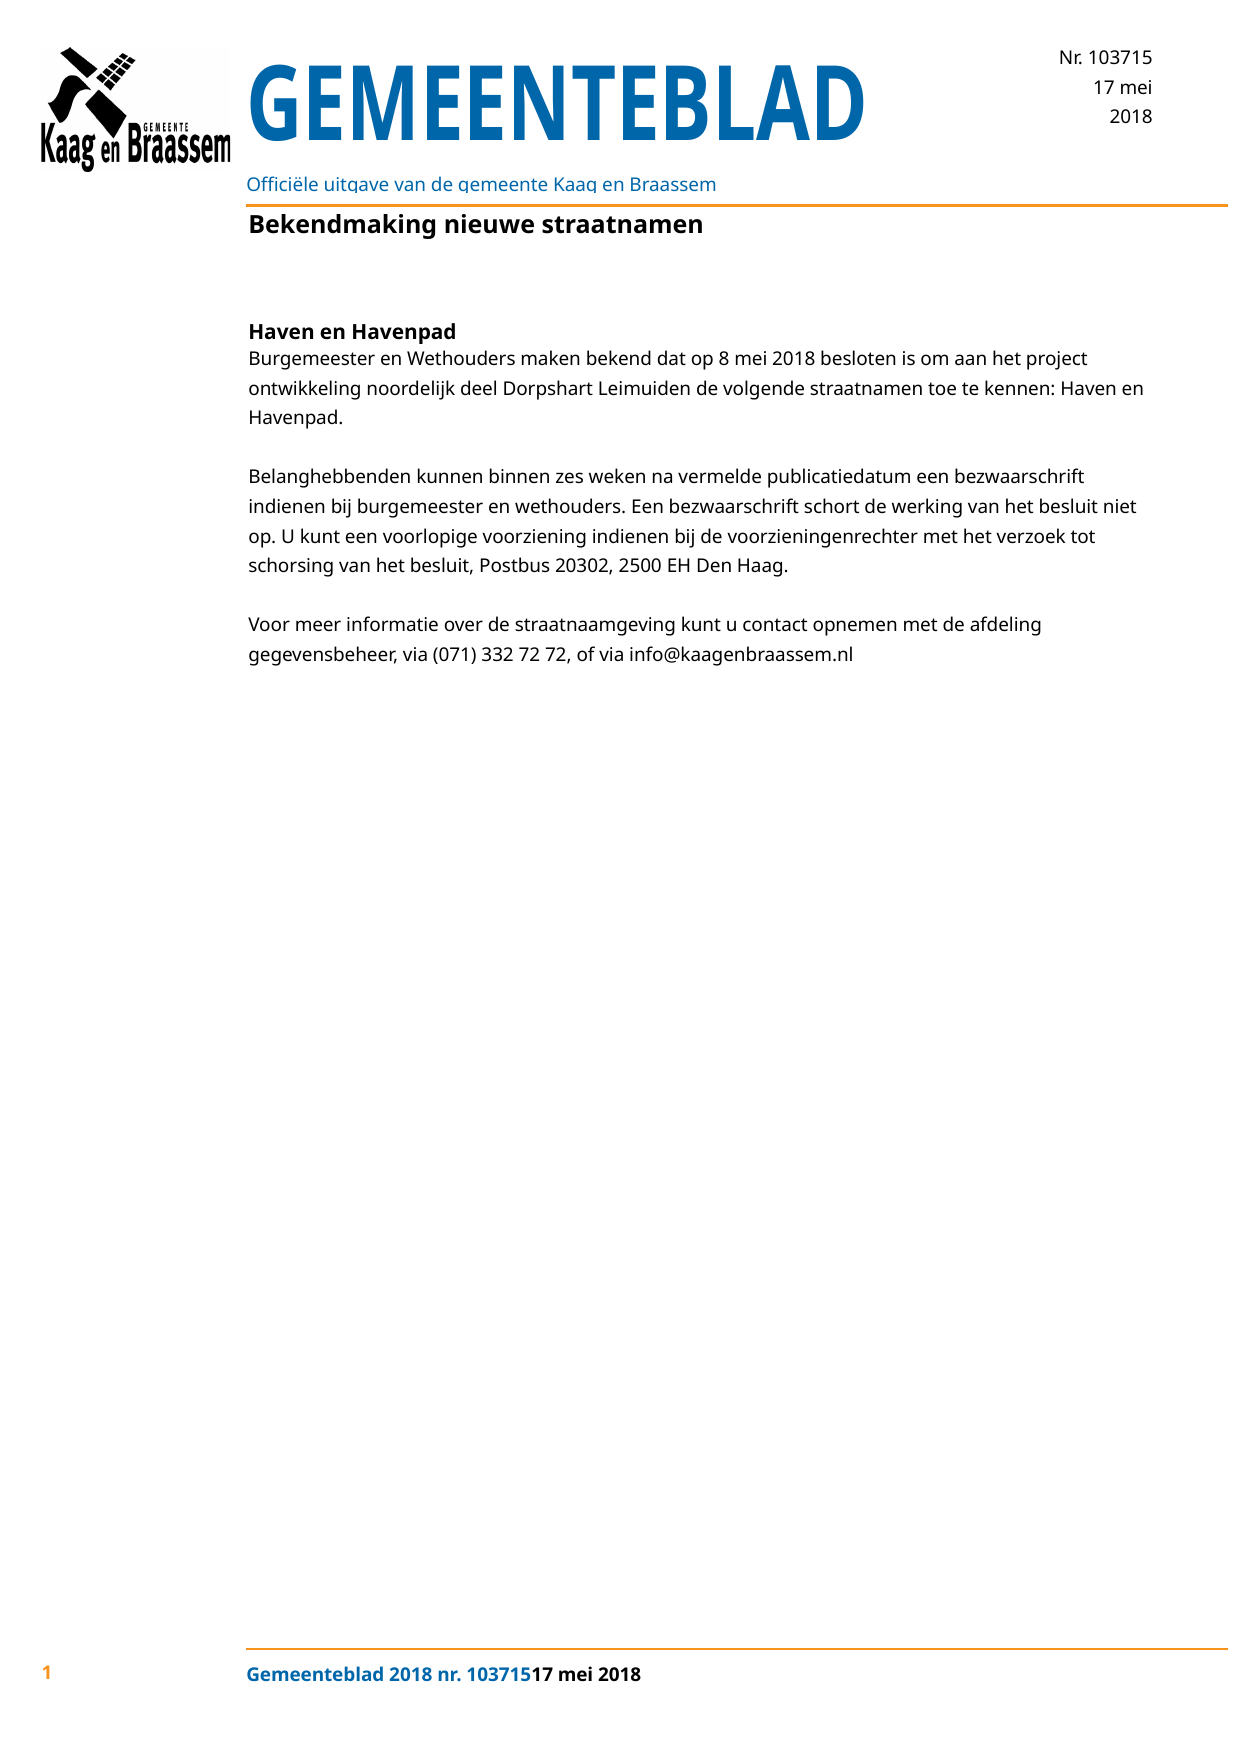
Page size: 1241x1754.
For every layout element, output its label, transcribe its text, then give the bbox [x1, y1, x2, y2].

text Burgemeester en Wethouders maken bekend dat op 8 mei 2018 besloten is om aan het project ontwikkeling noordelijk deel Dorpshart Leimuiden de volgende straatnamen toe te kennen: Haven en Havenpad. [248, 345, 1152, 430]
text Bekendmaking nieuwe straatnamen [248, 207, 1152, 241]
picture [41, 47, 231, 172]
text Haven en Havenpad [248, 317, 1152, 345]
text Voor meer informatie over de straatnaamgeving kunt u contact opnemen met de afdeling gegevensbeheer, via (071) 332 72 72, of via info@kaagenbraassem.nl [248, 612, 1152, 667]
text Belanghebbenden kunnen binnen zes weken na vermelde publicatiedatum een bezwaarschrift indienen bij burgemeester en wethouders. Een bezwaarschrift schort de werking van het besluit niet op. U kunt een voorlopige voorziening indienen bij de voorzieningenrechter met het verzoek tot schorsing van het besluit, Postbus 20302, 2500 EH Den Haag. [248, 464, 1152, 578]
